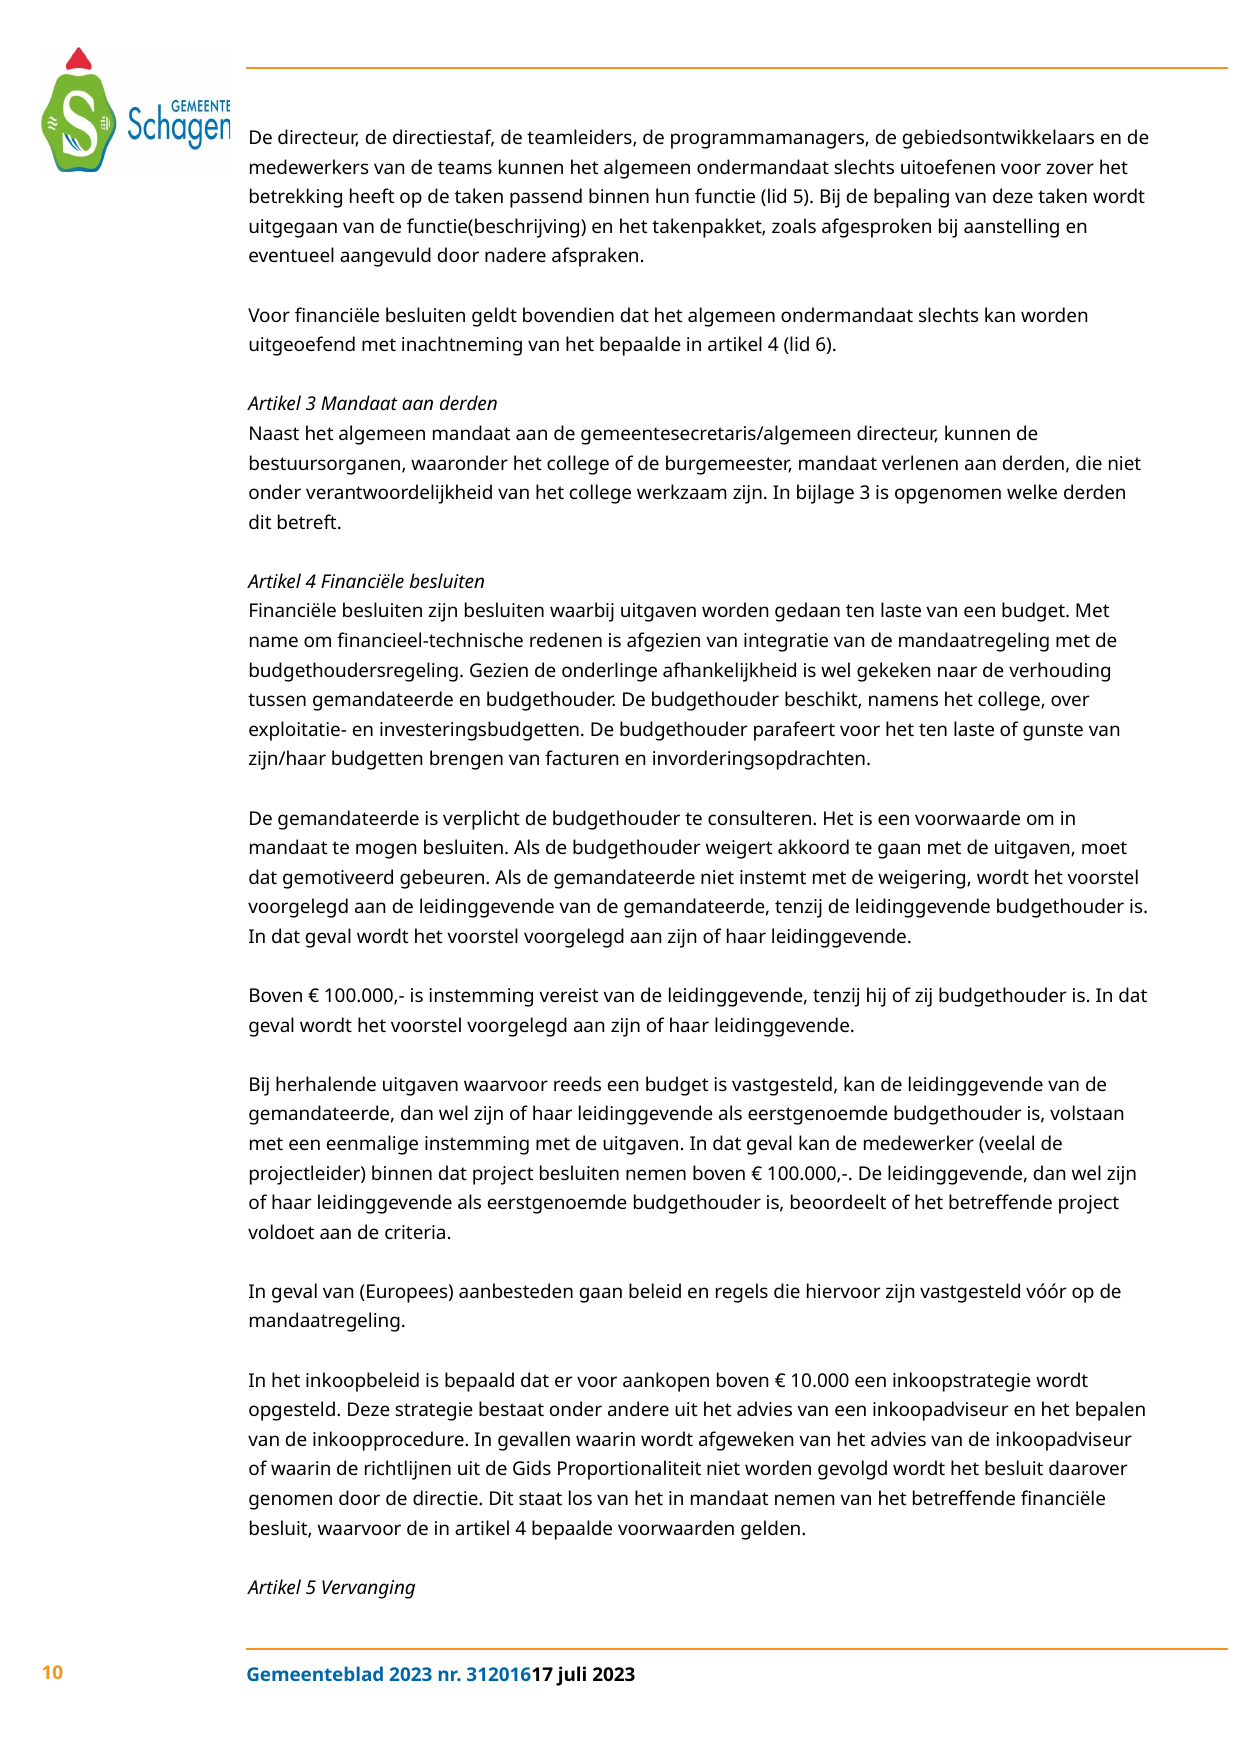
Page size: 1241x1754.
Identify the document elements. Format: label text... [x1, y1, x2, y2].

text In het inkoopbeleid is bepaald dat er voor aankopen boven € 10.000 een inkoopstrategie wordt opgesteld. Deze strategie bestaat onder andere uit het advies van een inkoopadviseur en het bepalen van de inkoopprocedure. In gevallen waarin wordt afgeweken van het advies van de inkoopadviseur of waarin de richtlijnen uit de Gids Proportionaliteit niet worden gevolgd wordt het besluit daarover genomen door de directie. Dit staat los van het in mandaat nemen van het betreffende financiële besluit, waarvoor de in artikel 4 bepaalde voorwaarden gelden. [248, 1367, 1152, 1541]
picture [41, 47, 231, 172]
text Artikel 5 Vervanging [248, 1574, 1152, 1600]
text Voor financiële besluiten geldt bovendien dat het algemeen ondermandaat slechts kan worden uitgeoefend met inachtneming van het bepaalde in artikel 4 (lid 6). [248, 302, 1152, 357]
text De gemandateerde is verplicht de budgethouder te consulteren. Het is een voorwaarde om in mandaat te mogen besluiten. Als de budgethouder weigert akkoord te gaan met de uitgaven, moet dat gemotiveerd gebeuren. Als de gemandateerde niet instemt met de weigering, wordt het voorstel voorgelegd aan de leidinggevende van de gemandateerde, tenzij de leidinggevende budgethouder is. In dat geval wordt het voorstel voorgelegd aan zijn of haar leidinggevende. [248, 805, 1152, 949]
text Boven € 100.000,- is instemming vereist van de leidinggevende, tenzij hij of zij budgethouder is. In dat geval wordt het voorstel voorgelegd aan zijn of haar leidinggevende. [248, 982, 1152, 1038]
text Financiële besluiten zijn besluiten waarbij uitgaven worden gedaan ten laste van een budget. Met name om financieel-technische redenen is afgezien van integratie van de mandaatregeling met de budgethoudersregeling. Gezien de onderlinge afhankelijkheid is wel gekeken naar de verhouding tussen gemandateerde en budgethouder. De budgethouder beschikt, namens het college, over exploitatie- en investeringsbudgetten. De budgethouder parafeert voor het ten laste of gunste van zijn/haar budgetten brengen van facturen en invorderingsopdrachten. [248, 598, 1152, 771]
text Artikel 3 Mandaat aan derden [248, 391, 1152, 416]
text De directeur, de directiestaf, de teamleiders, de programmamanagers, de gebiedsontwikkelaars en de medewerkers van de teams kunnen het algemeen ondermandaat slechts uitoefenen voor zover het betrekking heeft op de taken passend binnen hun functie (lid 5). Bij de bepaling van deze taken wordt uitgegaan van de functie(beschrijving) en het takenpakket, zoals afgesproken bij aanstelling en eventueel aangevuld door nadere afspraken. [248, 124, 1152, 268]
text Artikel 4 Financiële besluiten [248, 568, 1152, 594]
text Naast het algemeen mandaat aan de gemeentesecretaris/algemeen directeur, kunnen de bestuursorganen, waaronder het college of de burgemeester, mandaat verlenen aan derden, die niet onder verantwoordelijkheid van het college werkzaam zijn. In bijlage 3 is opgenomen welke derden dit betreft. [248, 420, 1152, 535]
text In geval van (Europees) aanbesteden gaan beleid en regels die hiervoor zijn vastgesteld vóór op de mandaatregeling. [248, 1278, 1152, 1333]
text Bij herhalende uitgaven waarvoor reeds een budget is vastgesteld, kan de leidinggevende van de gemandateerde, dan wel zijn of haar leidinggevende als eerstgenoemde budgethouder is, volstaan met een eenmalige instemming met de uitgaven. In dat geval kan de medewerker (veelal de projectleider) binnen dat project besluiten nemen boven € 100.000,-. De leidinggevende, dan wel zijn of haar leidinggevende als eerstgenoemde budgethouder is, beoordeelt of het betreffende project voldoet aan de criteria. [248, 1071, 1152, 1245]
